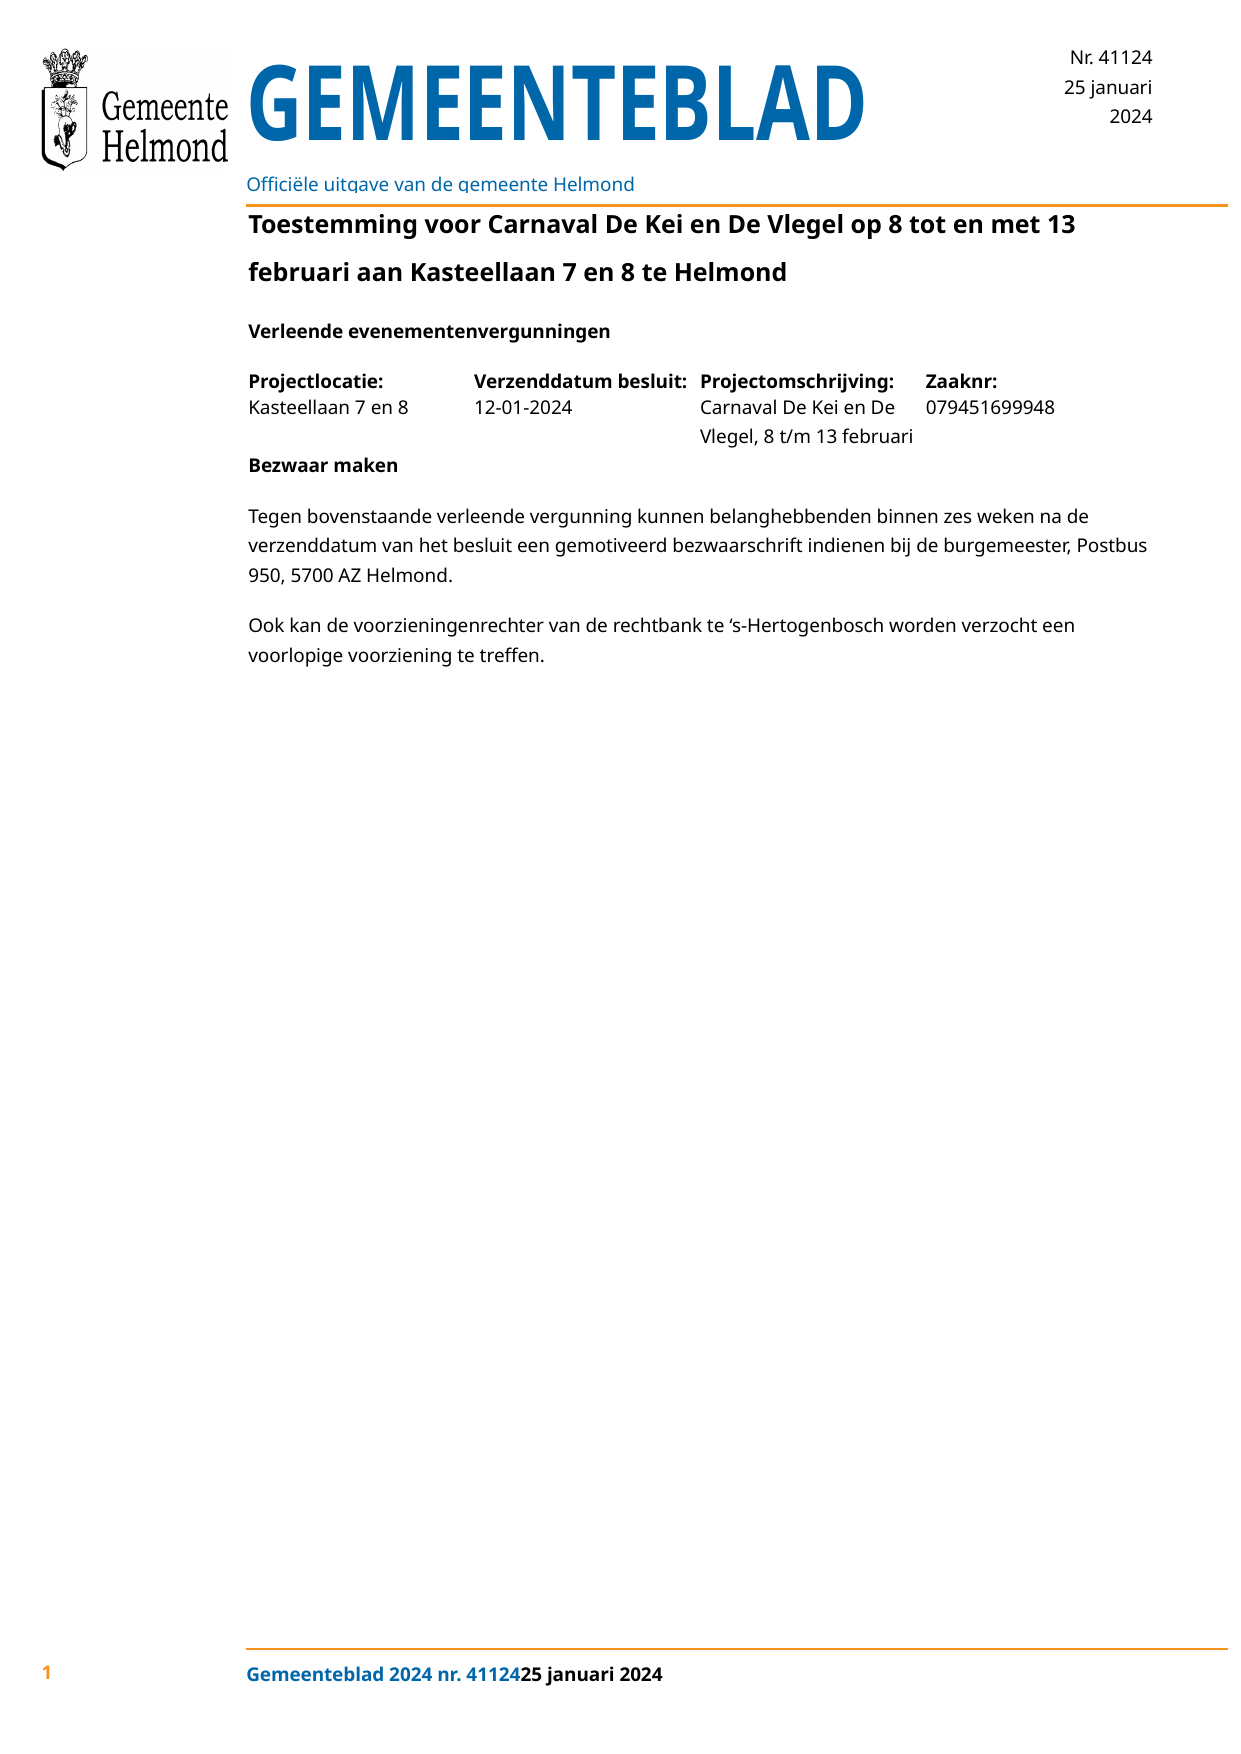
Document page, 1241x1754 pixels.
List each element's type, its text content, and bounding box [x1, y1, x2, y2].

text Bezwaar maken [248, 453, 1152, 478]
table_cell 12-01-2024 [474, 394, 700, 449]
table_cell Kasteellaan 7 en 8 [248, 394, 474, 449]
table_header Zaaknr: [926, 369, 1152, 394]
text Ook kan de voorzieningenrechter van de rechtbank te ‘s-Hertogenbosch worden verzocht een voorlopige voorziening te treffen. [248, 613, 1152, 668]
text Toestemming voor Carnaval De Kei en De Vlegel op 8 tot en met 13 februari aan Kasteellaan 7 en 8 te Helmond [248, 207, 1152, 288]
table_header Projectlocatie: [248, 369, 474, 394]
table_cell Carnaval De Kei en De Vlegel, 8 t/m 13 februari [700, 394, 926, 449]
table_header Verzenddatum besluit: [474, 369, 700, 394]
table_header Projectomschrijving: [700, 369, 926, 394]
table_cell 079451699948 [926, 394, 1152, 449]
text Verleende evenementenvergunningen [248, 318, 1152, 344]
picture [41, 47, 231, 172]
text Tegen bovenstaande verleende vergunning kunnen belanghebbenden binnen zes weken na de verzenddatum van het besluit een gemotiveerd bezwaarschrift indienen bij de burgemeester, Postbus 950, 5700 AZ Helmond. [248, 503, 1152, 588]
